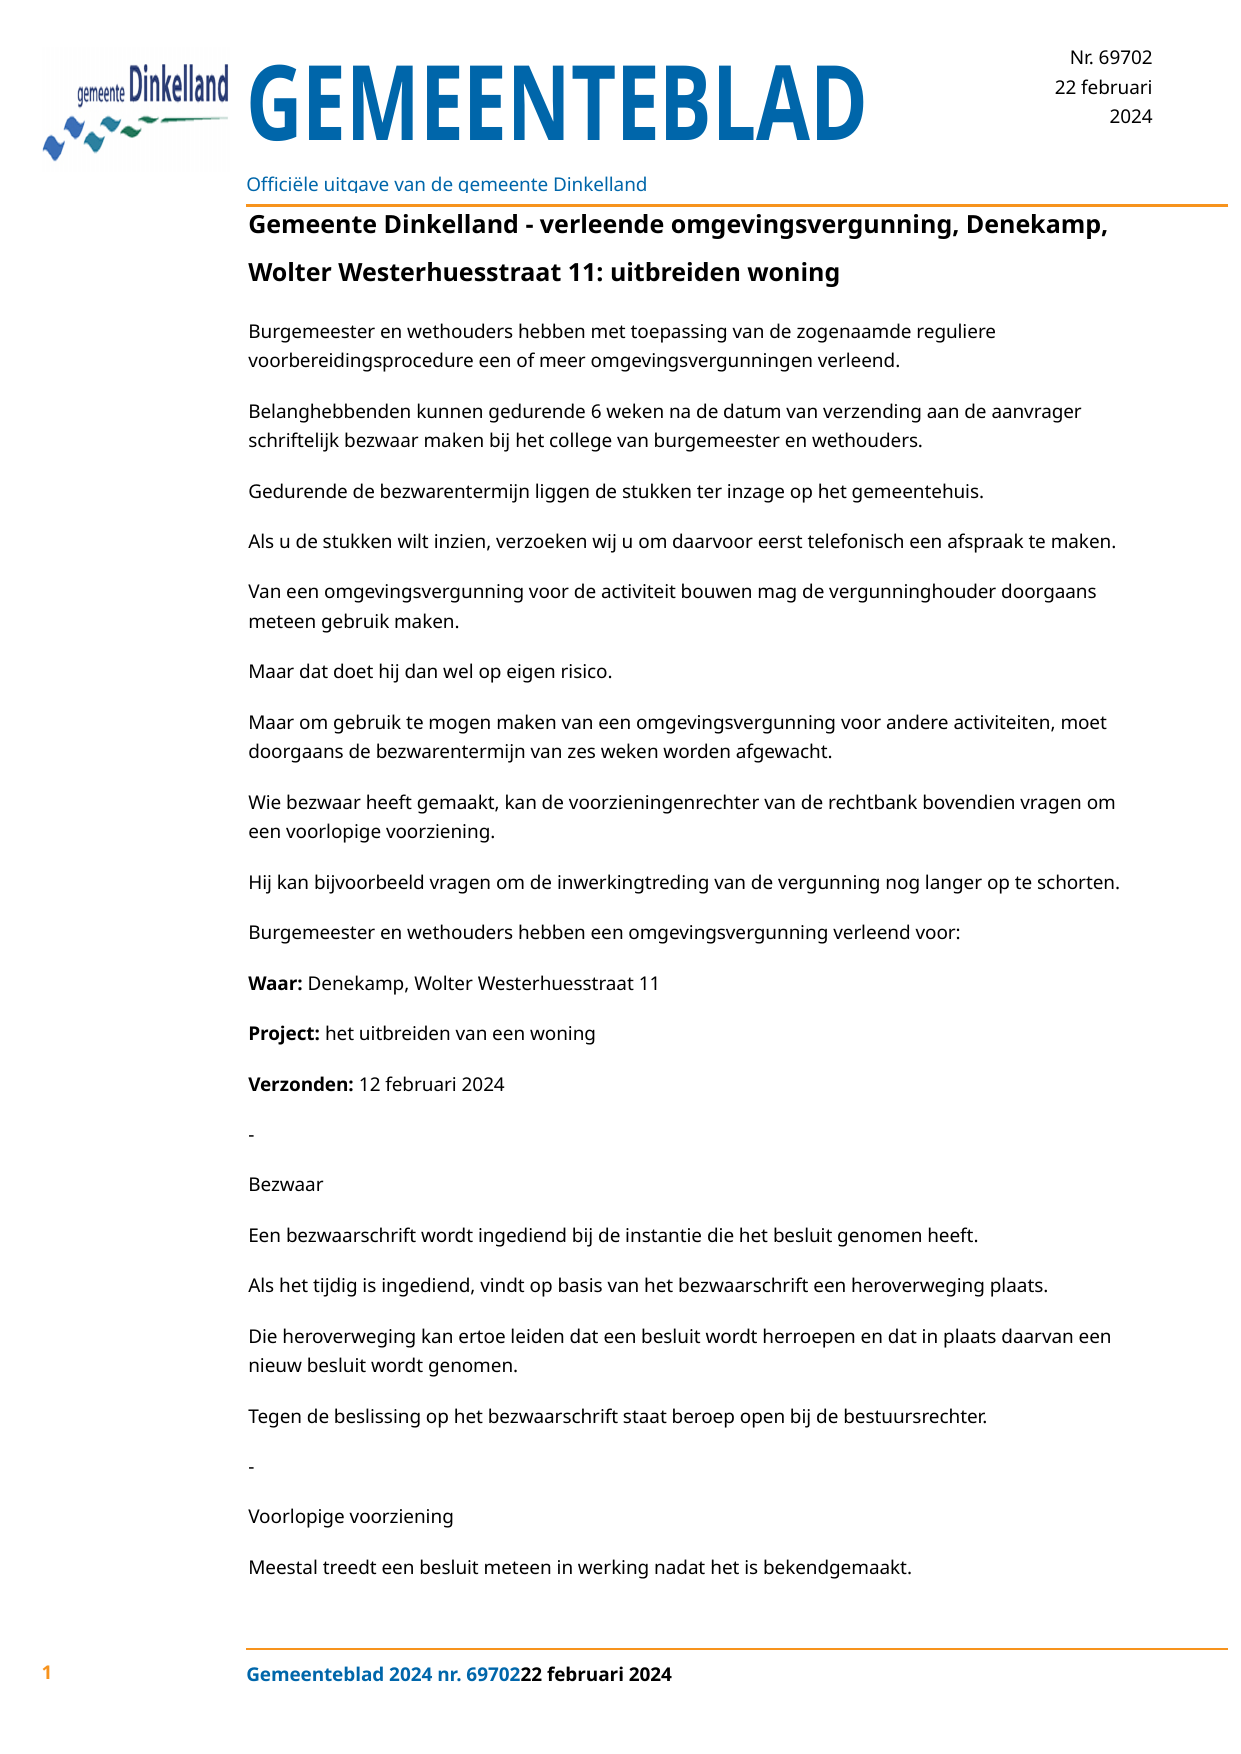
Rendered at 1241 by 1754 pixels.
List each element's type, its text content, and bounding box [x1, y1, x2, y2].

text Gedurende de bezwarentermijn liggen de stukken ter inzage op het gemeentehuis. [248, 478, 1152, 504]
text Tegen de beslissing op het bezwaarschrift staat beroep open bij de bestuursrechter. [248, 1403, 1152, 1429]
text Gemeente Dinkelland - verleende omgevingsvergunning, Denekamp, Wolter Westerhuesstraat 11: uitbreiden woning [248, 207, 1152, 288]
text Belanghebbenden kunnen gedurende 6 weken na de datum van verzending aan de aanvrager schriftelijk bezwaar maken bij het college van burgemeester en wethouders. [248, 398, 1152, 453]
text Bezwaar [248, 1172, 1152, 1197]
text - [248, 1453, 1152, 1479]
text Voorlopige voorziening [248, 1504, 1152, 1529]
text Burgemeester en wethouders hebben een omgevingsvergunning verleend voor: [248, 919, 1152, 945]
text Hij kan bijvoorbeeld vragen om de inwerkingtreding van de vergunning nog langer op te schorten. [248, 869, 1152, 895]
text Verzonden: 12 februari 2024 [248, 1071, 1152, 1097]
text Waar: Denekamp, Wolter Westerhuesstraat 11 [248, 970, 1152, 996]
text Wie bezwaar heeft gemaakt, kan de voorzieningenrechter van de rechtbank bovendien vragen om een voorlopige voorziening. [248, 789, 1152, 844]
text Die heroverweging kan ertoe leiden dat een besluit wordt herroepen en dat in plaats daarvan een nieuw besluit wordt genomen. [248, 1323, 1152, 1378]
text Maar dat doet hij dan wel op eigen risico. [248, 659, 1152, 684]
text Project: het uitbreiden van een woning [248, 1020, 1152, 1046]
text Van een omgevingsvergunning voor de activiteit bouwen mag de vergunninghouder doorgaans meteen gebruik maken. [248, 579, 1152, 634]
text Een bezwaarschrift wordt ingediend bij de instantie die het besluit genomen heeft. [248, 1222, 1152, 1248]
text Maar om gebruik te mogen maken van een omgevingsvergunning voor andere activiteiten, moet doorgaans de bezwarentermijn van zes weken worden afgewacht. [248, 709, 1152, 764]
picture [41, 47, 231, 172]
text Burgemeester en wethouders hebben met toepassing van de zogenaamde reguliere voorbereidingsprocedure een of meer omgevingsvergunningen verleend. [248, 318, 1152, 373]
text - [248, 1121, 1152, 1147]
text Als het tijdig is ingediend, vindt op basis van het bezwaarschrift een heroverweging plaats. [248, 1272, 1152, 1298]
text Als u de stukken wilt inzien, verzoeken wij u om daarvoor eerst telefonisch een afspraak te maken. [248, 528, 1152, 554]
text Meestal treedt een besluit meteen in werking nadat het is bekendgemaakt. [248, 1554, 1152, 1580]
